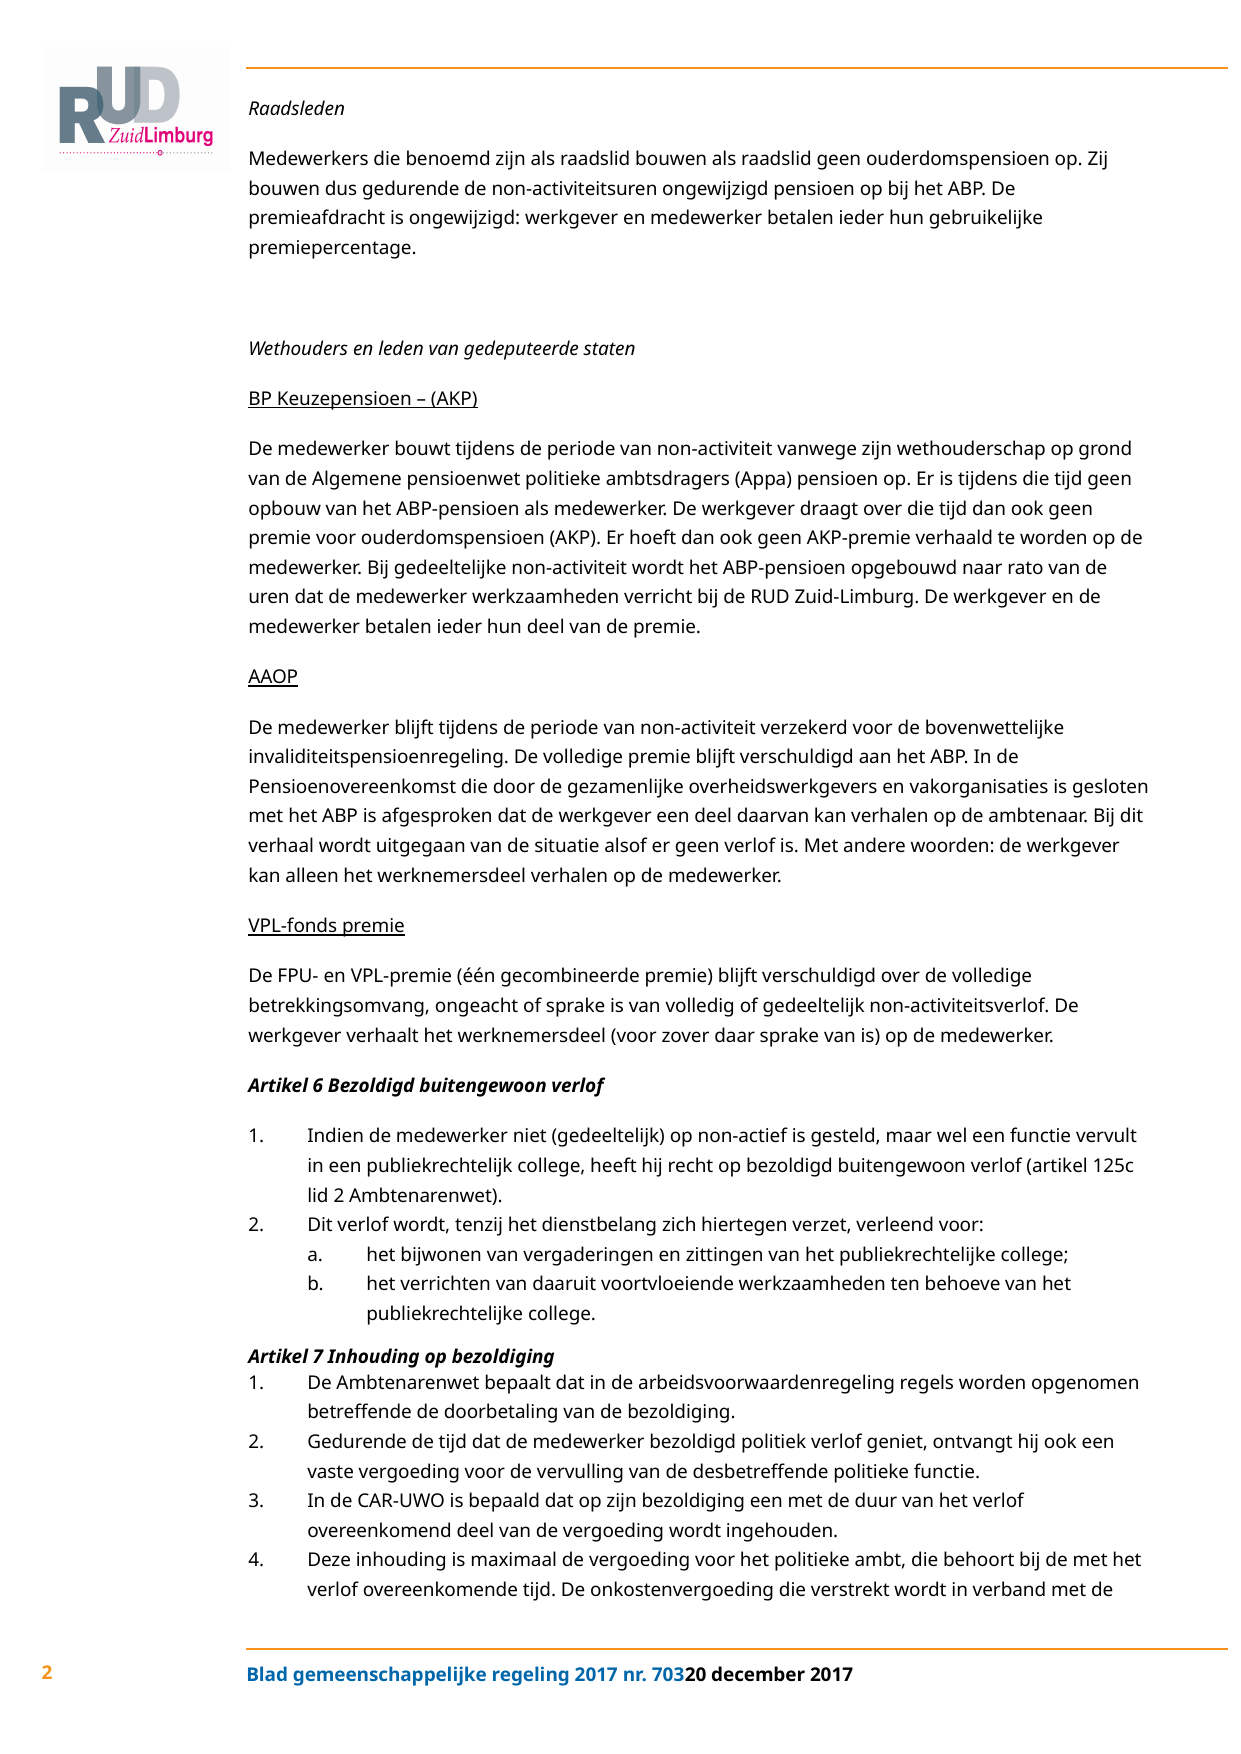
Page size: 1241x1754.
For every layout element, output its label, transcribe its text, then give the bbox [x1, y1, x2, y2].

text De medewerker bouwt tijdens de periode van non-activiteit vanwege zijn wethouderschap op grond van de Algemene pensioenwet politieke ambtsdragers (Appa) pensioen op. Er is tijdens die tijd geen opbouw van het ABP-pensioen als medewerker. De werkgever draagt over die tijd dan ook geen premie voor ouderdomspensioen (AKP). Er hoeft dan ook geen AKP-premie verhaald te worden op de medewerker. Bij gedeeltelijke non-activiteit wordt het ABP-pensioen opgebouwd naar rato van de uren dat de medewerker werkzaamheden verricht bij de RUD Zuid-Limburg. De werkgever en de medewerker betalen ieder hun deel van de premie. [248, 436, 1152, 639]
text De FPU- en VPL-premie (één gecombineerde premie) blijft verschuldigd over de volledige betrekkingsomvang, ongeacht of sprake is van volledig of gedeeltelijk non-activiteitsverlof. De werkgever verhaalt het werknemersdeel (voor zover daar sprake van is) op de medewerker. [248, 963, 1152, 1048]
text Raadsleden [248, 95, 1152, 121]
list In de CAR-UWO is bepaald dat op zijn bezoldiging een met de duur van het verlof overeenkomend deel van de vergoeding wordt ingehouden. [248, 1487, 1152, 1543]
list het verrichten van daaruit voortvloeiende werkzaamheden ten behoeve van het publiekrechtelijke college. [307, 1271, 1152, 1326]
text BP Keuzepensioen – (AKP) [248, 385, 1152, 411]
list Indien de medewerker niet (gedeeltelijk) op non-actief is gesteld, maar wel een functie vervult in een publiekrechtelijk college, heeft hij recht op bezoldigd buitengewoon verlof (artikel 125c lid 2 Ambtenarenwet). [248, 1123, 1152, 1208]
text Artikel 6 Bezoldigd buitengewoon verlof [248, 1072, 1152, 1098]
list Dit verlof wordt, tenzij het dienstbelang zich hiertegen verzet, verleend voor: [248, 1211, 1152, 1237]
text VPL-fonds premie [248, 912, 1152, 938]
list het bijwonen van vergaderingen en zittingen van het publiekrechtelijke college; [307, 1241, 1152, 1267]
text De medewerker blijft tijdens de periode van non-activiteit verzekerd voor de bovenwettelijke invaliditeitspensioenregeling. De volledige premie blijft verschuldigd aan het ABP. In de Pensioenovereenkomst die door de gezamenlijke overheidswerkgevers en vakorganisaties is gesloten met het ABP is afgesproken dat de werkgever een deel daarvan kan verhalen op de ambtenaar. Bij dit verhaal wordt uitgegaan van de situatie alsof er geen verlof is. Met andere woorden: de werkgever kan alleen het werknemersdeel verhalen op de medewerker. [248, 714, 1152, 888]
text AAOP [248, 663, 1152, 689]
list Gedurende de tijd dat de medewerker bezoldigd politiek verlof geniet, ontvangt hij ook een vaste vergoeding voor de vervulling van de desbetreffende politieke functie. [248, 1428, 1152, 1483]
text Medewerkers die benoemd zijn als raadslid bouwen als raadslid geen ouderdomspensioen op. Zij bouwen dus gedurende de non-activiteitsuren ongewijzigd pensioen op bij het ABP. De premieafdracht is ongewijzigd: werkgever en medewerker betalen ieder hun gebruikelijke premiepercentage. [248, 145, 1152, 260]
picture [41, 47, 231, 172]
text Wethouders en leden van gedeputeerde staten [248, 335, 1152, 361]
text Artikel 7 Inhouding op bezoldiging [248, 1343, 1152, 1369]
list Deze inhouding is maximaal de vergoeding voor het politieke ambt, die behoort bij de met het verlof overeenkomende tijd. De onkostenvergoeding die verstrekt wordt in verband met de [248, 1547, 1152, 1602]
list De Ambtenarenwet bepaalt dat in de arbeidsvoorwaardenregeling regels worden opgenomen betreffende de doorbetaling van de bezoldiging. [248, 1369, 1152, 1424]
